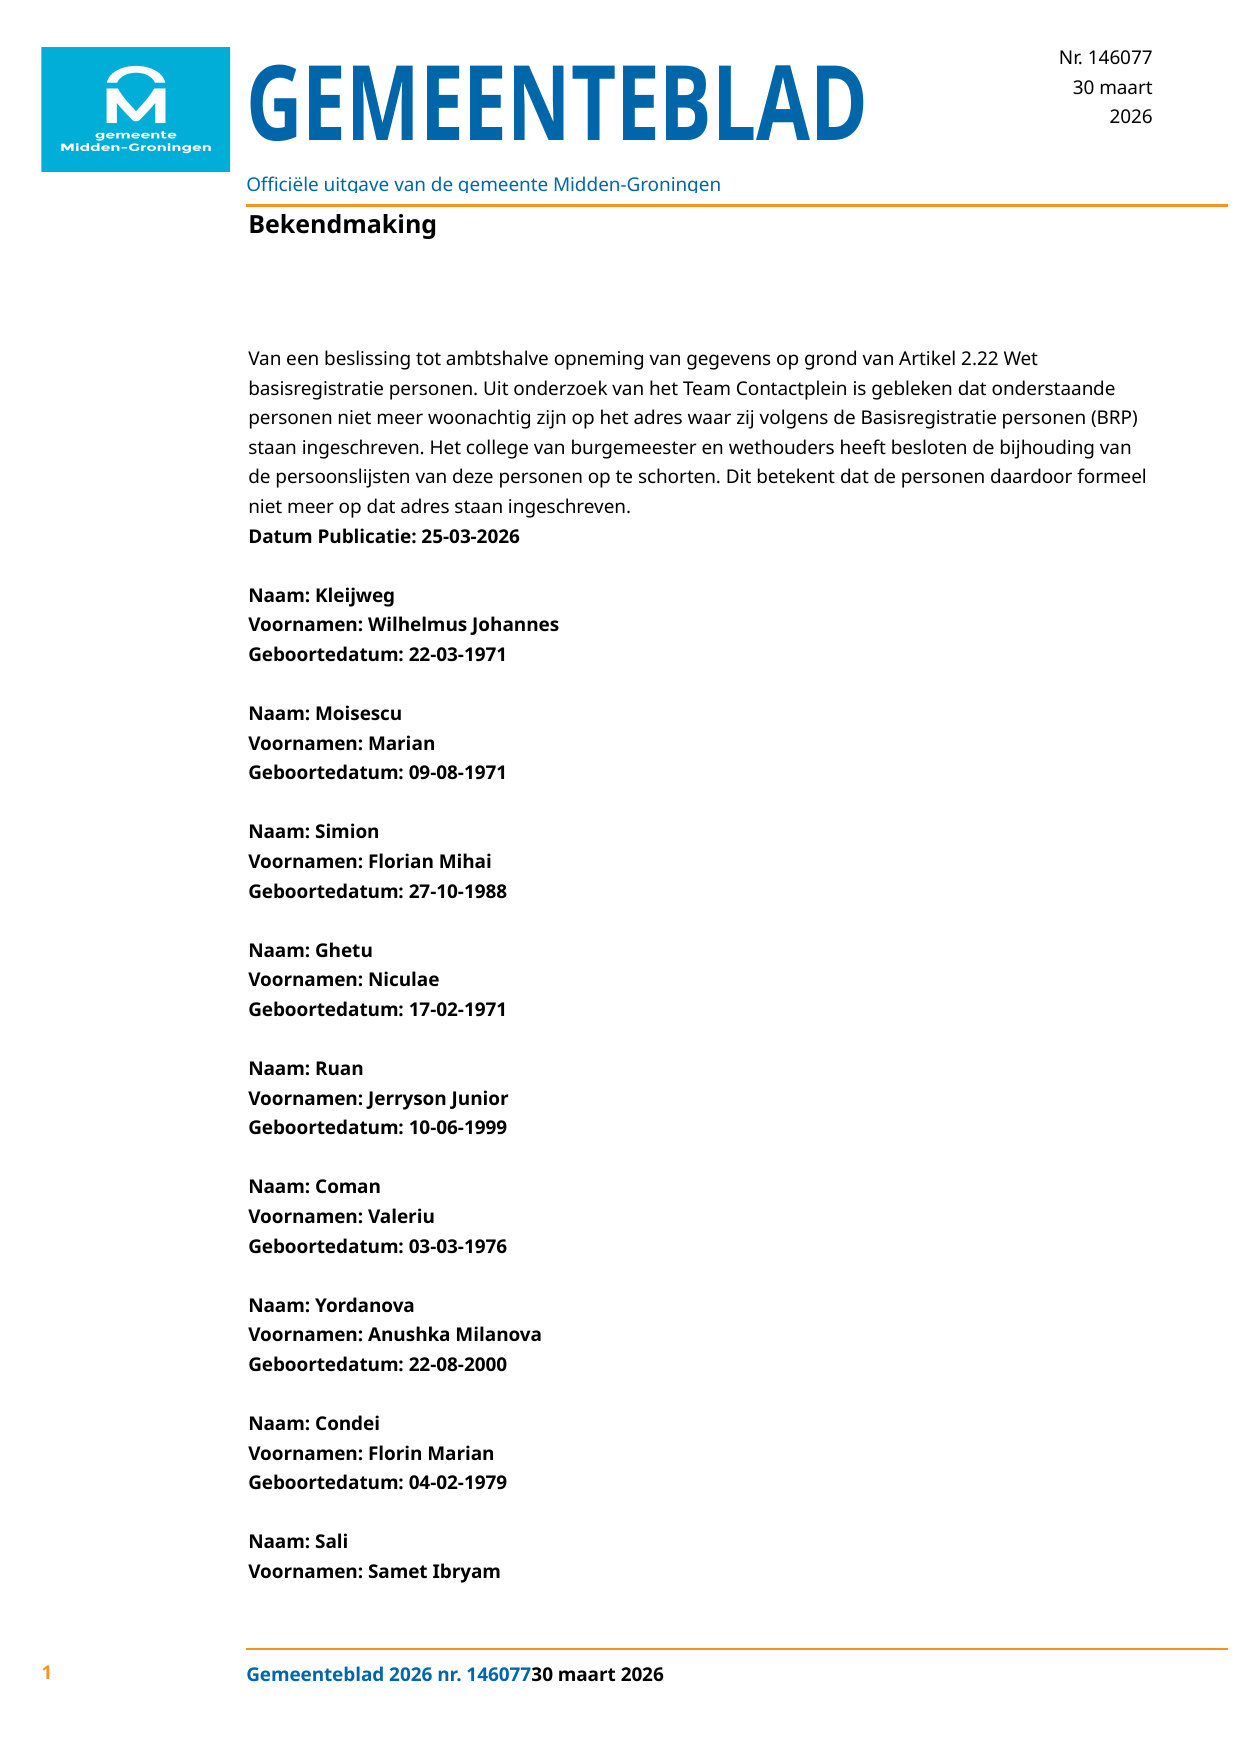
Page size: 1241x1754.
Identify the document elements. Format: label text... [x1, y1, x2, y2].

text Voornamen: Florin Marian [248, 1440, 1152, 1466]
text Datum Publicatie: 25-03-2026 [248, 523, 1152, 548]
text Voornamen: Anushka Milanova [248, 1322, 1152, 1347]
text Naam: Coman [248, 1174, 1152, 1199]
text Geboortedatum: 09-08-1971 [248, 759, 1152, 785]
text Voornamen: Niculae [248, 967, 1152, 992]
picture [184, 146, 190, 153]
text Geboortedatum: 17-02-1971 [248, 996, 1152, 1022]
text Voornamen: Marian [248, 730, 1152, 756]
text Geboortedatum: 04-02-1979 [248, 1469, 1152, 1495]
text Naam: Sali [248, 1529, 1152, 1554]
text Voornamen: Florian Mihai [248, 848, 1152, 874]
picture [108, 66, 164, 82]
text Geboortedatum: 27-10-1988 [248, 878, 1152, 903]
text Naam: Condei [248, 1410, 1152, 1436]
text Naam: Ruan [248, 1055, 1152, 1081]
text Bekendmaking [248, 207, 1152, 241]
text Naam: Kleijweg [248, 582, 1152, 608]
text Voornamen: Wilhelmus Johannes [248, 612, 1152, 637]
text Voornamen: Jerryson Junior [248, 1085, 1152, 1111]
text Geboortedatum: 22-03-1971 [248, 641, 1152, 667]
text Naam: Moisescu [248, 700, 1152, 726]
text Geboortedatum: 03-03-1976 [248, 1233, 1152, 1258]
text Voornamen: Valeriu [248, 1203, 1152, 1229]
text Geboortedatum: 22-08-2000 [248, 1351, 1152, 1377]
text Voornamen: Samet Ibryam [248, 1558, 1152, 1584]
picture [107, 89, 165, 122]
text Naam: Ghetu [248, 937, 1152, 963]
text Van een beslissing tot ambtshalve opneming van gegevens op grond van Artikel 2.22 Wet basisregistratie personen. Uit onderzoek van het Team Contactplein is gebleken dat onderstaande personen niet meer woonachtig zijn op het adres waar zij volgens de Basisregistratie personen (BRP) staan ingeschreven. Het college van burgemeester en wethouders heeft besloten de bijhouding van de persoonslijsten van deze personen op te schorten. Dit betekent dat de personen daardoor formeel niet meer op dat adres staan ingeschreven. [248, 345, 1152, 519]
text Naam: Yordanova [248, 1292, 1152, 1318]
text Naam: Simion [248, 819, 1152, 844]
text Geboortedatum: 10-06-1999 [248, 1114, 1152, 1140]
